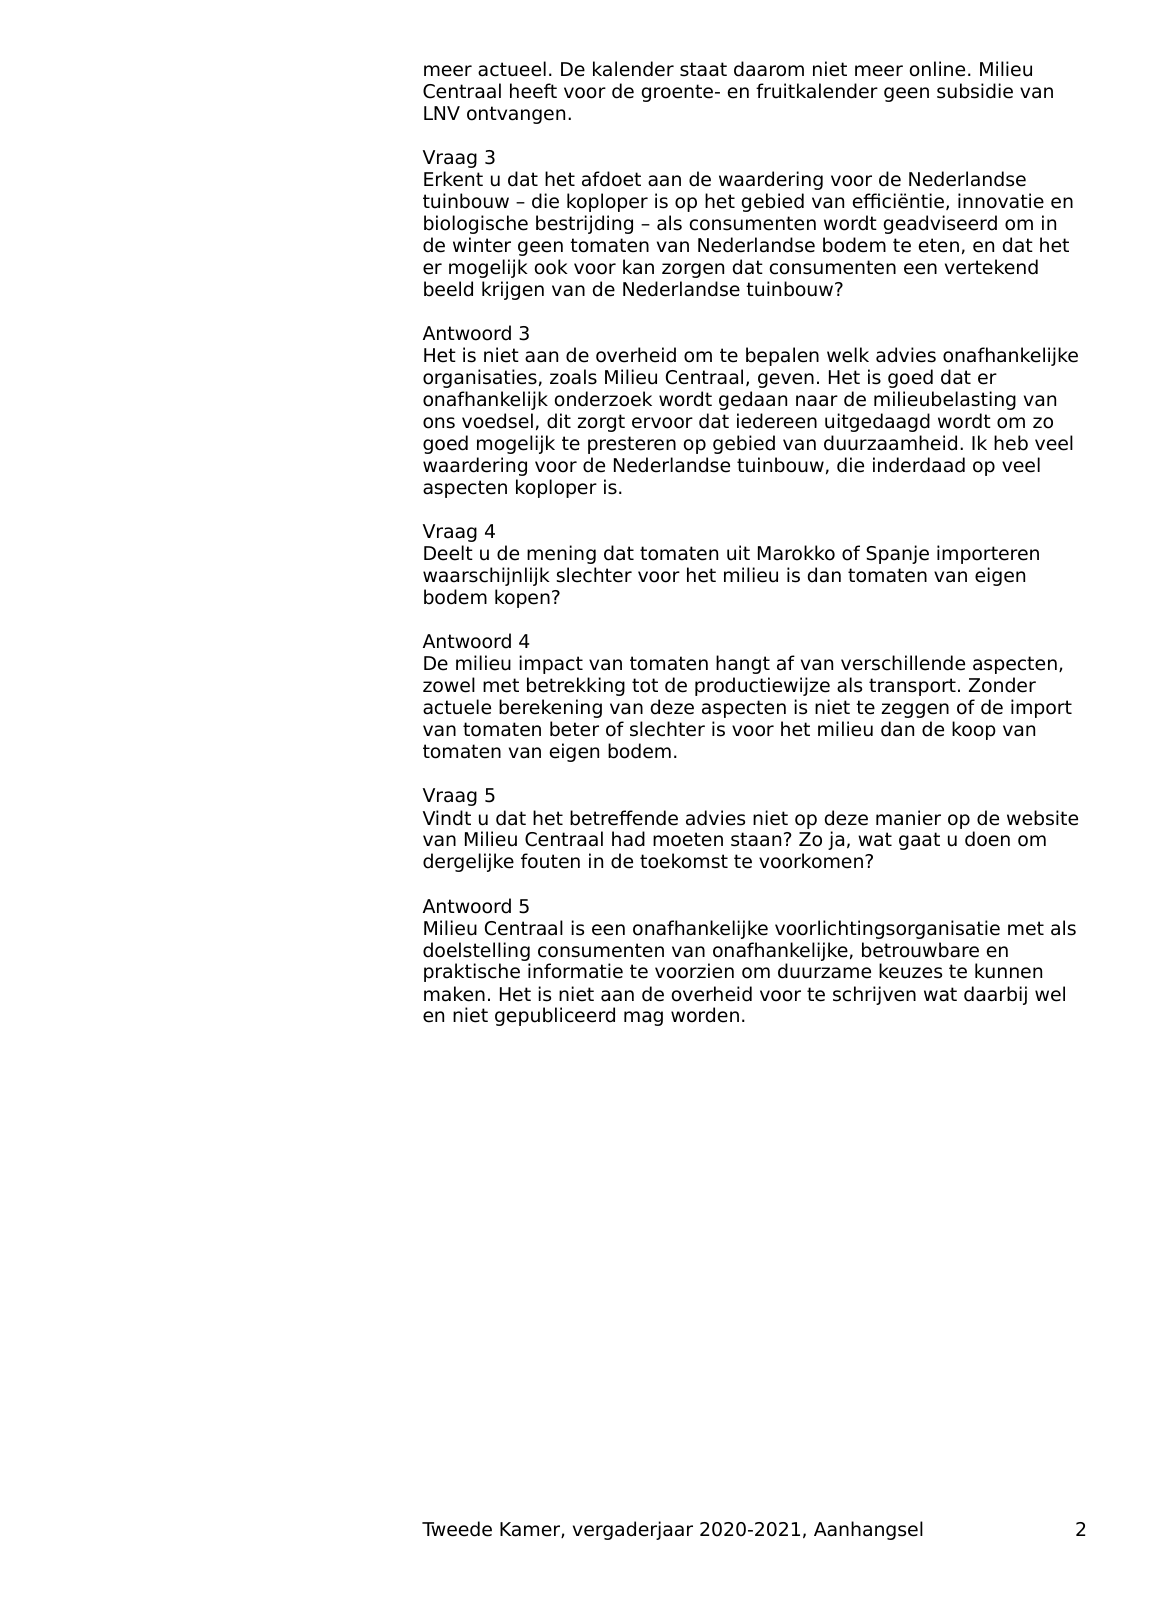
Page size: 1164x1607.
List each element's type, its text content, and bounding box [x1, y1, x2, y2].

text De milieu impact van tomaten hangt af van verschillende aspecten, zowel met betrekking tot de productiewijze als transport. Zonder actuele berekening van deze aspecten is niet te zeggen of de import van tomaten beter of slechter is voor het milieu dan de koop van tomaten van eigen bodem. [422, 653, 1087, 763]
text Antwoord 5 [422, 896, 1087, 917]
text Vraag 3 [422, 147, 1087, 169]
text Vindt u dat het betreffende advies niet op deze manier op de website van Milieu Centraal had moeten staan? Zo ja, wat gaat u doen om dergelijke fouten in de toekomst te voorkomen? [422, 807, 1087, 873]
text Erkent u dat het afdoet aan de waardering voor de Nederlandse tuinbouw – die koploper is op het gebied van efficiëntie, innovatie en biologische bestrijding – als consumenten wordt geadviseerd om in de winter geen tomaten van Nederlandse bodem te eten, en dat het er mogelijk ook voor kan zorgen dat consumenten een vertekend beeld krijgen van de Nederlandse tuinbouw? [422, 169, 1087, 301]
text Het is niet aan de overheid om te bepalen welk advies onafhankelijke organisaties, zoals Milieu Centraal, geven. Het is goed dat er onafhankelijk onderzoek wordt gedaan naar de milieubelasting van ons voedsel, dit zorgt ervoor dat iedereen uitgedaagd wordt om zo goed mogelijk te presteren op gebied van duurzaamheid. Ik heb veel waardering voor de Nederlandse tuinbouw, die inderdaad op veel aspecten koploper is. [422, 345, 1087, 499]
text Vraag 4 [422, 521, 1087, 543]
text Deelt u de mening dat tomaten uit Marokko of Spanje importeren waarschijnlijk slechter voor het milieu is dan tomaten van eigen bodem kopen? [422, 543, 1087, 609]
text Vraag 5 [422, 785, 1087, 807]
text Antwoord 3 [422, 323, 1087, 345]
text Antwoord 4 [422, 631, 1087, 653]
text Milieu Centraal is een onafhankelijke voorlichtingsorganisatie met als doelstelling consumenten van onafhankelijke, betrouwbare en praktische informatie te voorzien om duurzame keuzes te kunnen maken. Het is niet aan de overheid voor te schrijven wat daarbij wel en niet gepubliceerd mag worden. [422, 917, 1087, 1027]
text meer actueel. De kalender staat daarom niet meer online. Milieu Centraal heeft voor de groente- en fruitkalender geen subsidie van LNV ontvangen. [422, 59, 1087, 125]
